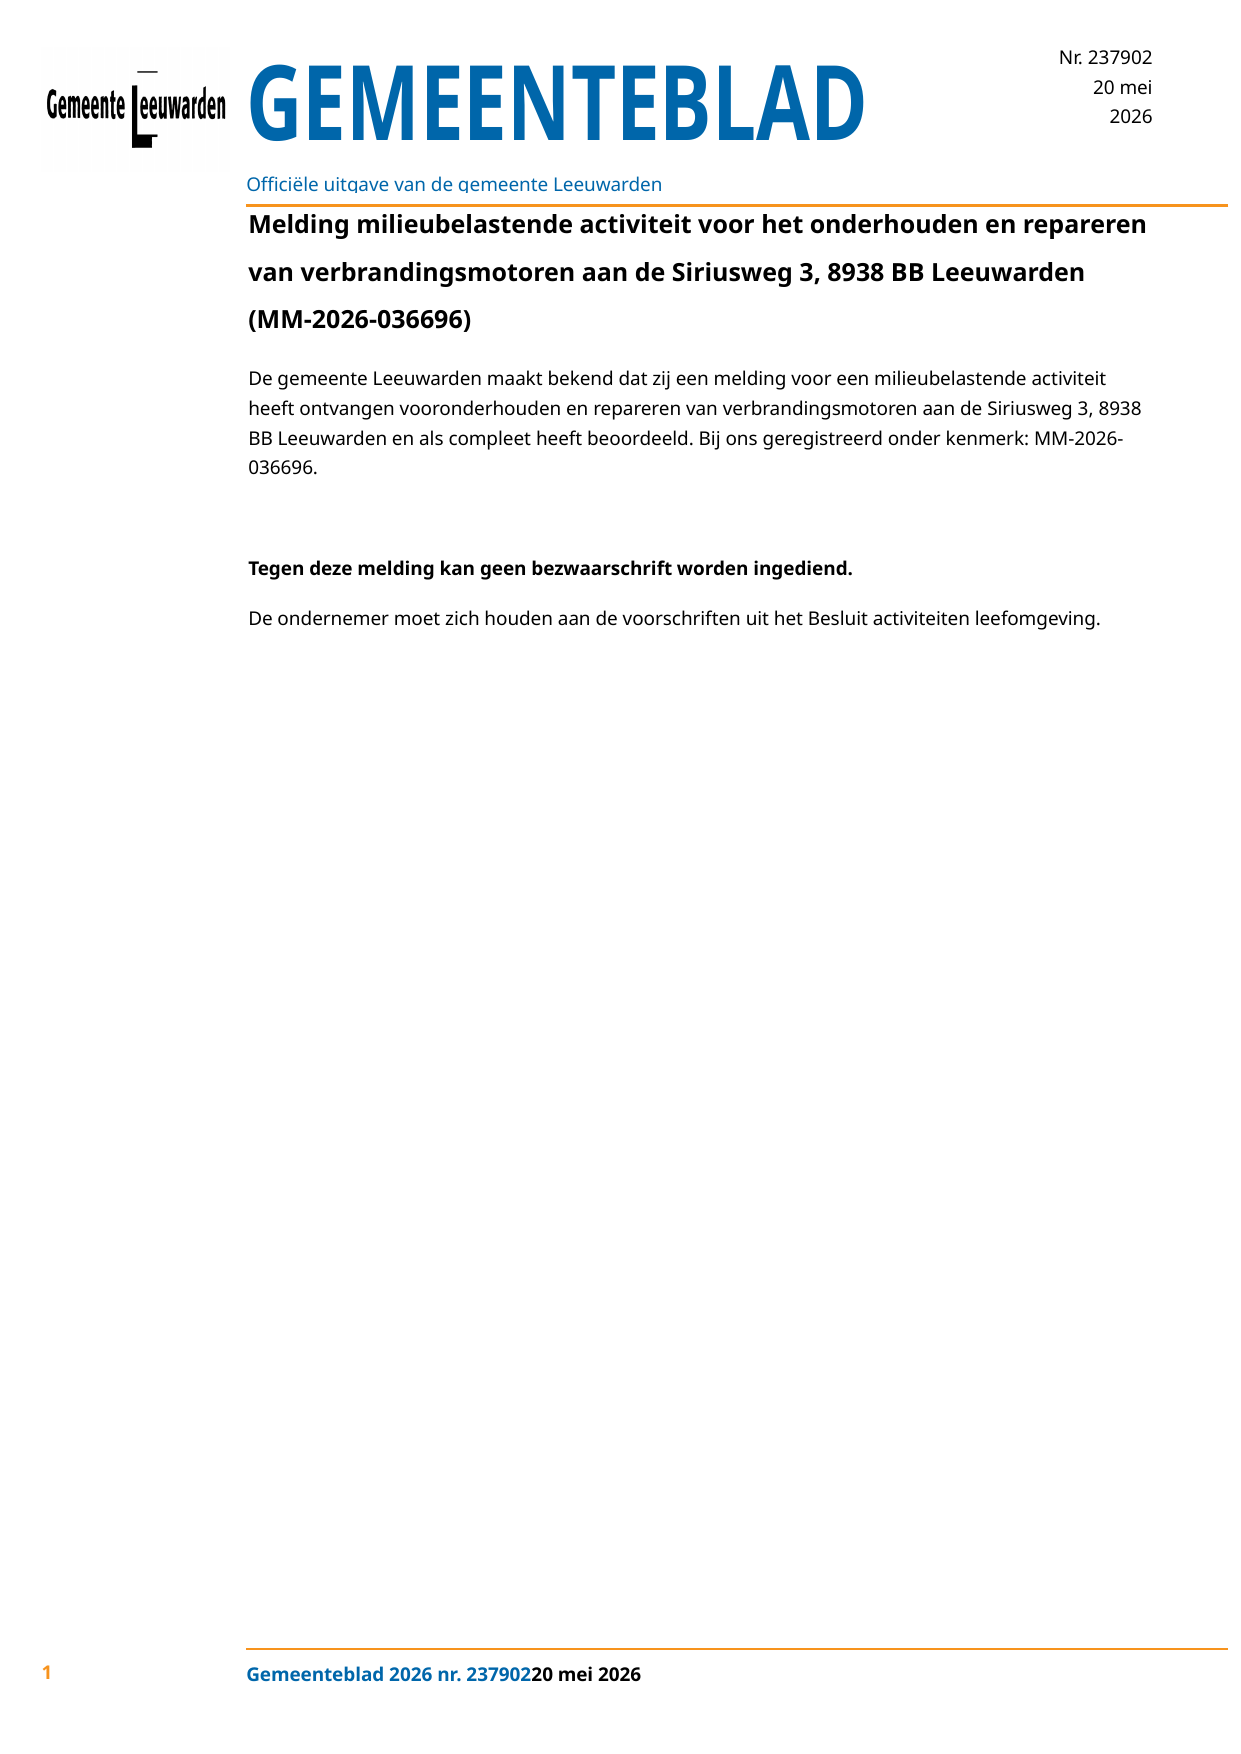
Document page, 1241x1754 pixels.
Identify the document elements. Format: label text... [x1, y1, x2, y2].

text Melding milieubelastende activiteit voor het onderhouden en repareren van verbrandingsmotoren aan de Siriusweg 3, 8938 BB Leeuwarden (MM-2026-036696) [248, 207, 1152, 336]
picture [41, 47, 231, 172]
text Tegen deze melding kan geen bezwaarschrift worden ingediend. [248, 555, 1152, 581]
text De gemeente Leeuwarden maakt bekend dat zij een melding voor een milieubelastende activiteit heeft ontvangen vooronderhouden en repareren van verbrandingsmotoren aan de Siriusweg 3, 8938 BB Leeuwarden en als compleet heeft beoordeeld. Bij ons geregistreerd onder kenmerk: MM-2026-036696. [248, 366, 1152, 480]
text De ondernemer moet zich houden aan de voorschriften uit het Besluit activiteiten leefomgeving. [248, 606, 1152, 631]
